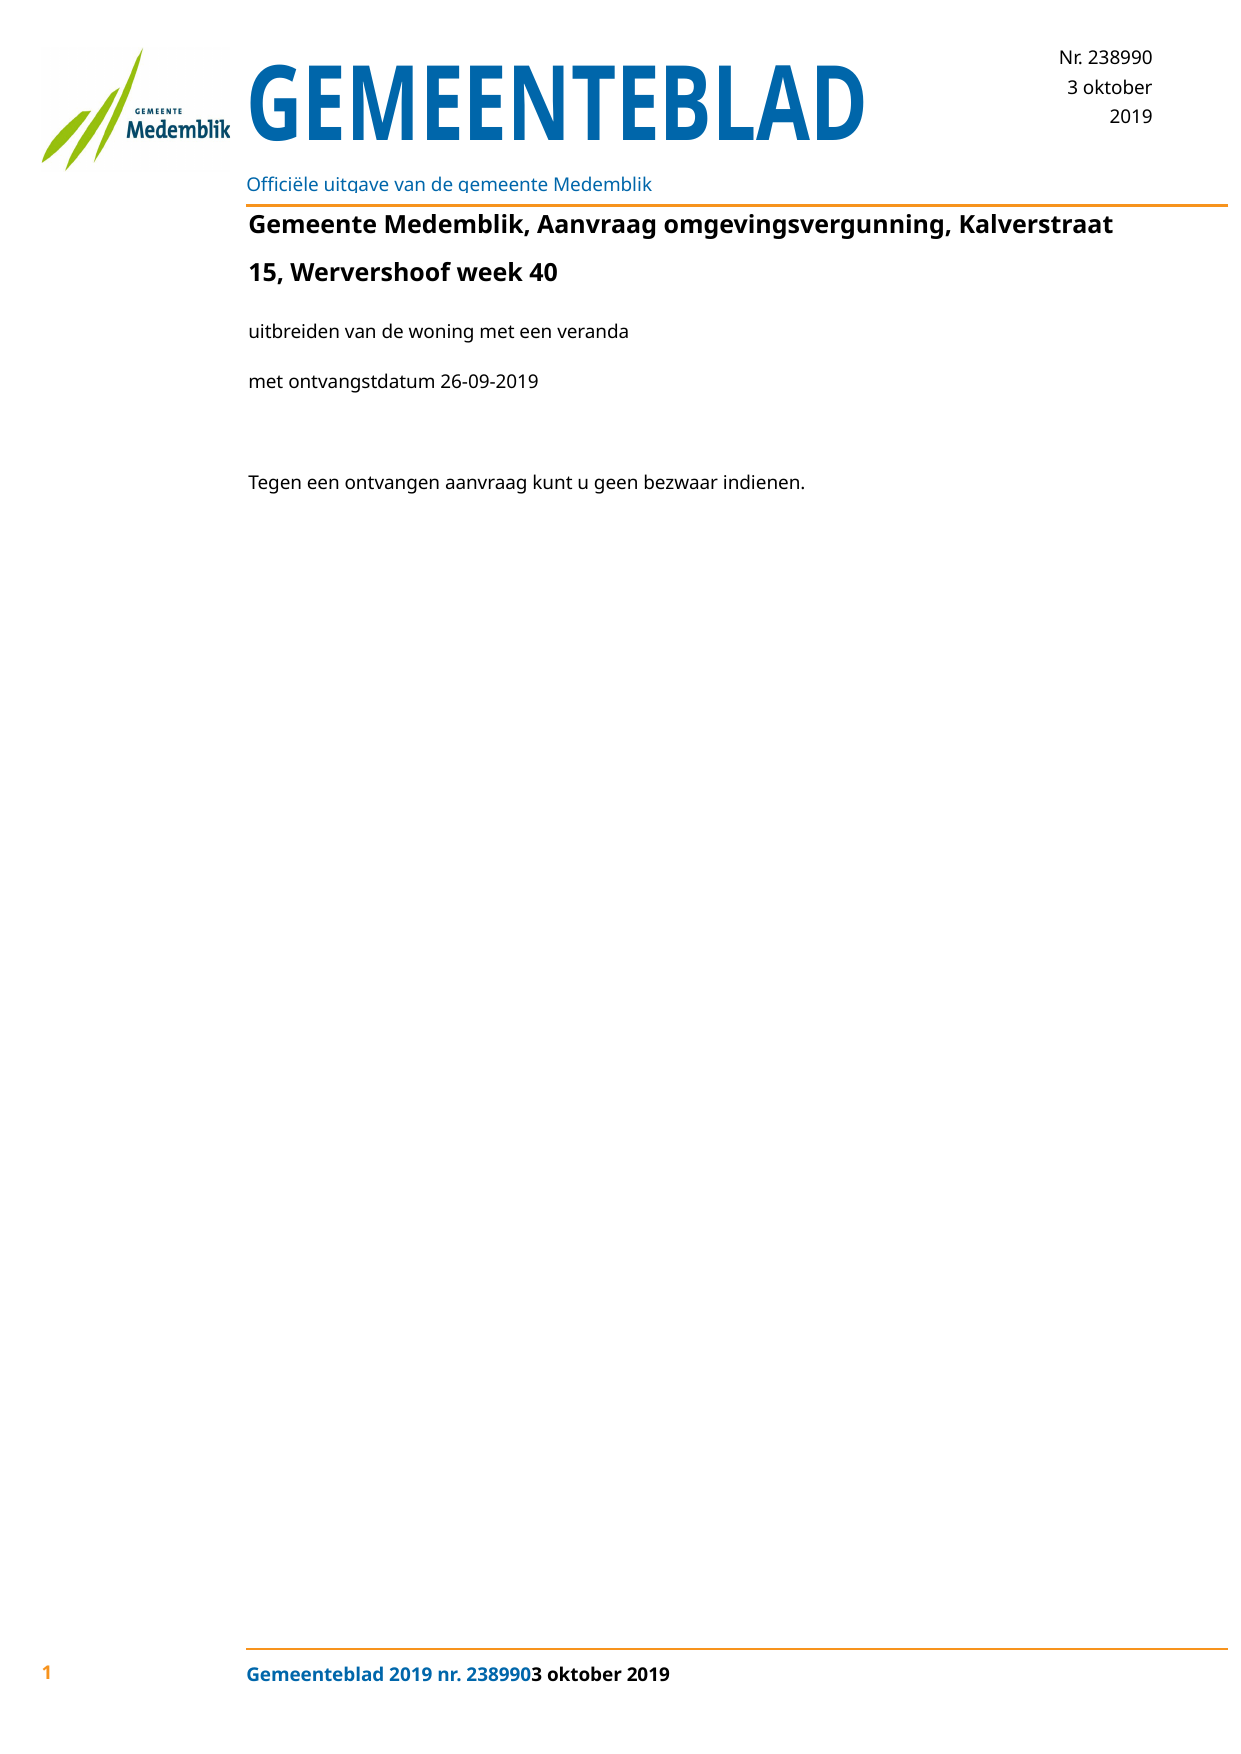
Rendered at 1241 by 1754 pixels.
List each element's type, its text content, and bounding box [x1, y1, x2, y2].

text Tegen een ontvangen aanvraag kunt u geen bezwaar indienen. [248, 469, 1152, 495]
text uitbreiden van de woning met een veranda [248, 318, 1152, 344]
picture [41, 47, 231, 172]
text Gemeente Medemblik, Aanvraag omgevingsvergunning, Kalverstraat 15, Wervershoof week 40 [248, 207, 1152, 288]
text met ontvangstdatum 26-09-2019 [248, 368, 1152, 394]
